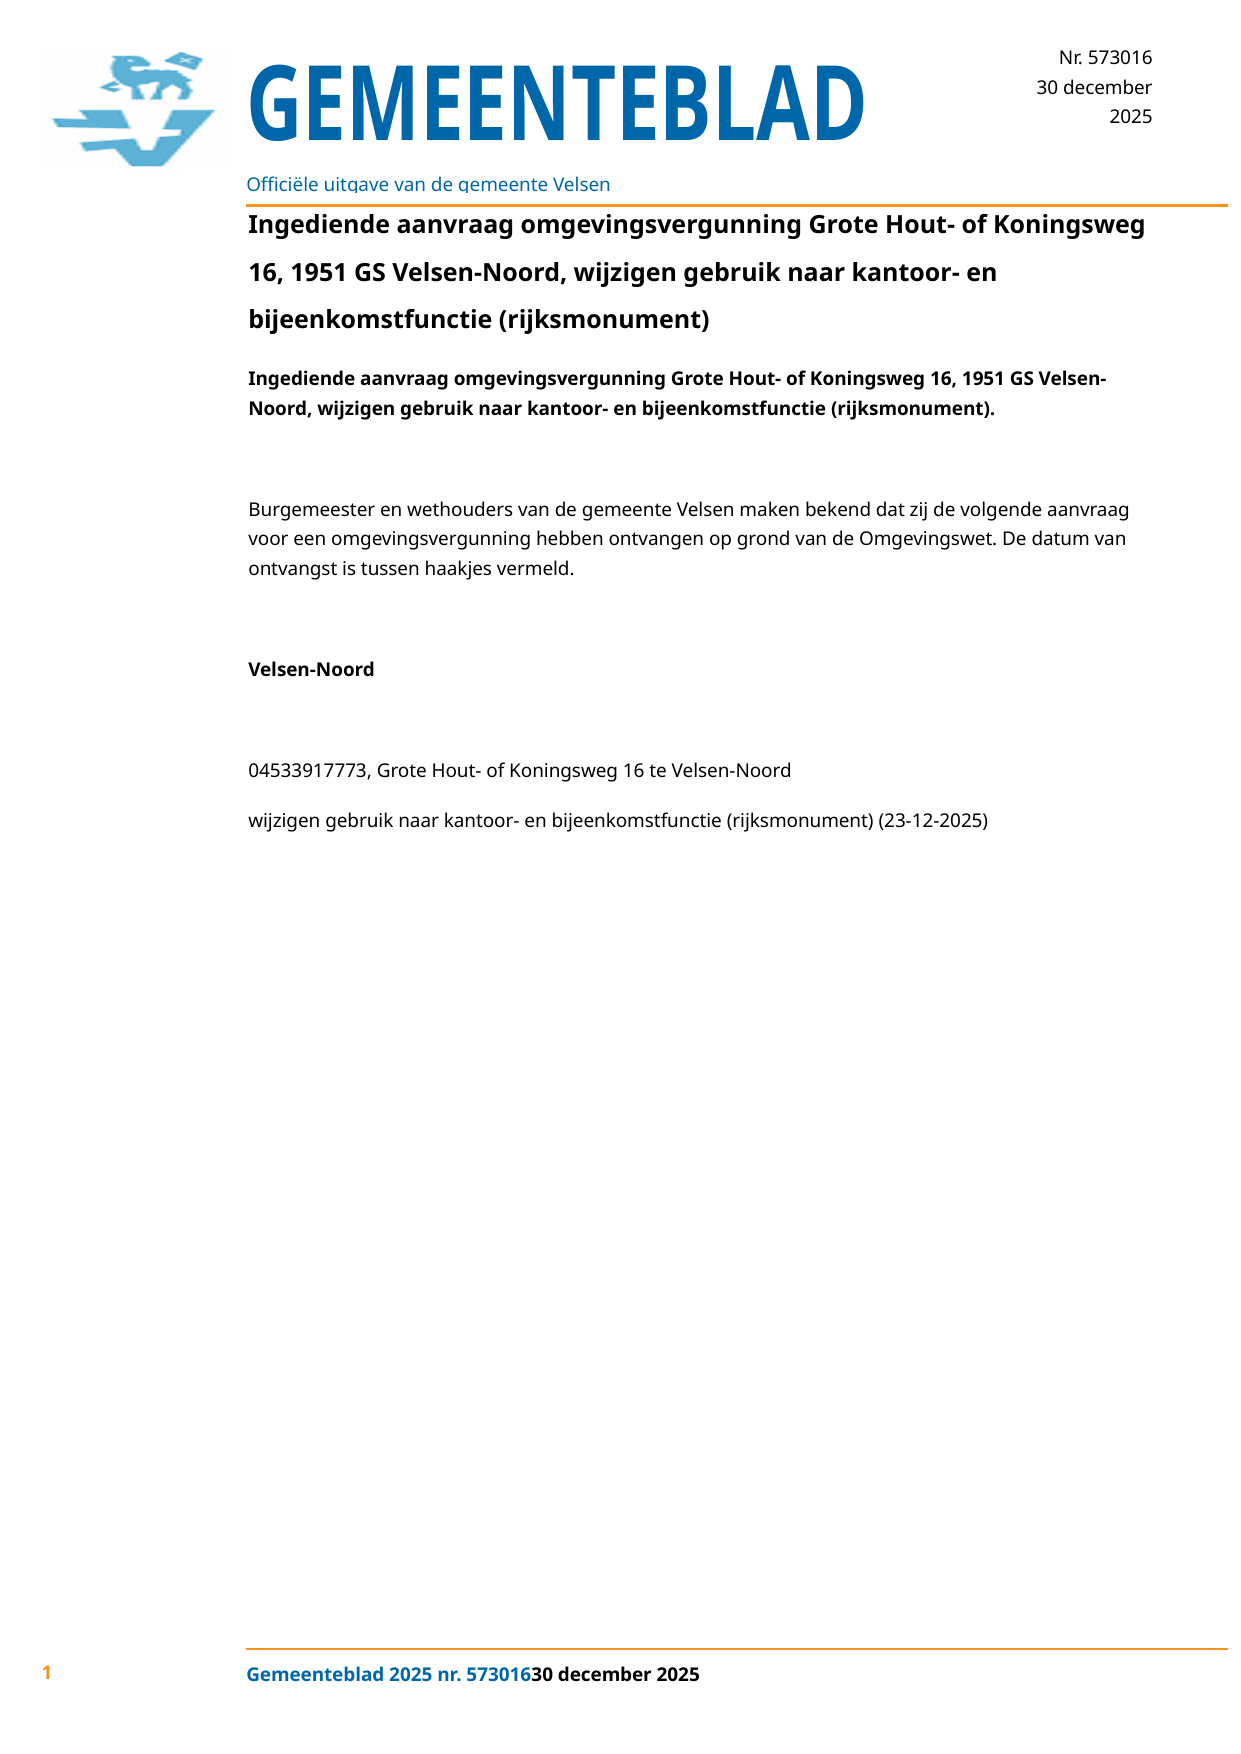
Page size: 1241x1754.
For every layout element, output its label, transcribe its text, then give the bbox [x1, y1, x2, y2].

text Burgemeester en wethouders van de gemeente Velsen maken bekend dat zij de volgende aanvraag voor een omgevingsvergunning hebben ontvangen op grond van de Omgevingswet. De datum van ontvangst is tussen haakjes vermeld. [248, 496, 1152, 581]
text Ingediende aanvraag omgevingsvergunning Grote Hout- of Koningsweg 16, 1951 GS Velsen-Noord, wijzigen gebruik naar kantoor- en bijeenkomstfunctie (rijksmonument). [248, 366, 1152, 421]
text wijzigen gebruik naar kantoor- en bijeenkomstfunctie (rijksmonument) (23-12-2025) [248, 807, 1152, 833]
text 04533917773, Grote Hout- of Koningsweg 16 te Velsen-Noord [248, 757, 1152, 782]
picture [41, 47, 231, 172]
text Ingediende aanvraag omgevingsvergunning Grote Hout- of Koningsweg 16, 1951 GS Velsen-Noord, wijzigen gebruik naar kantoor- en bijeenkomstfunctie (rijksmonument) [248, 207, 1152, 336]
text Velsen-Noord [248, 656, 1152, 682]
